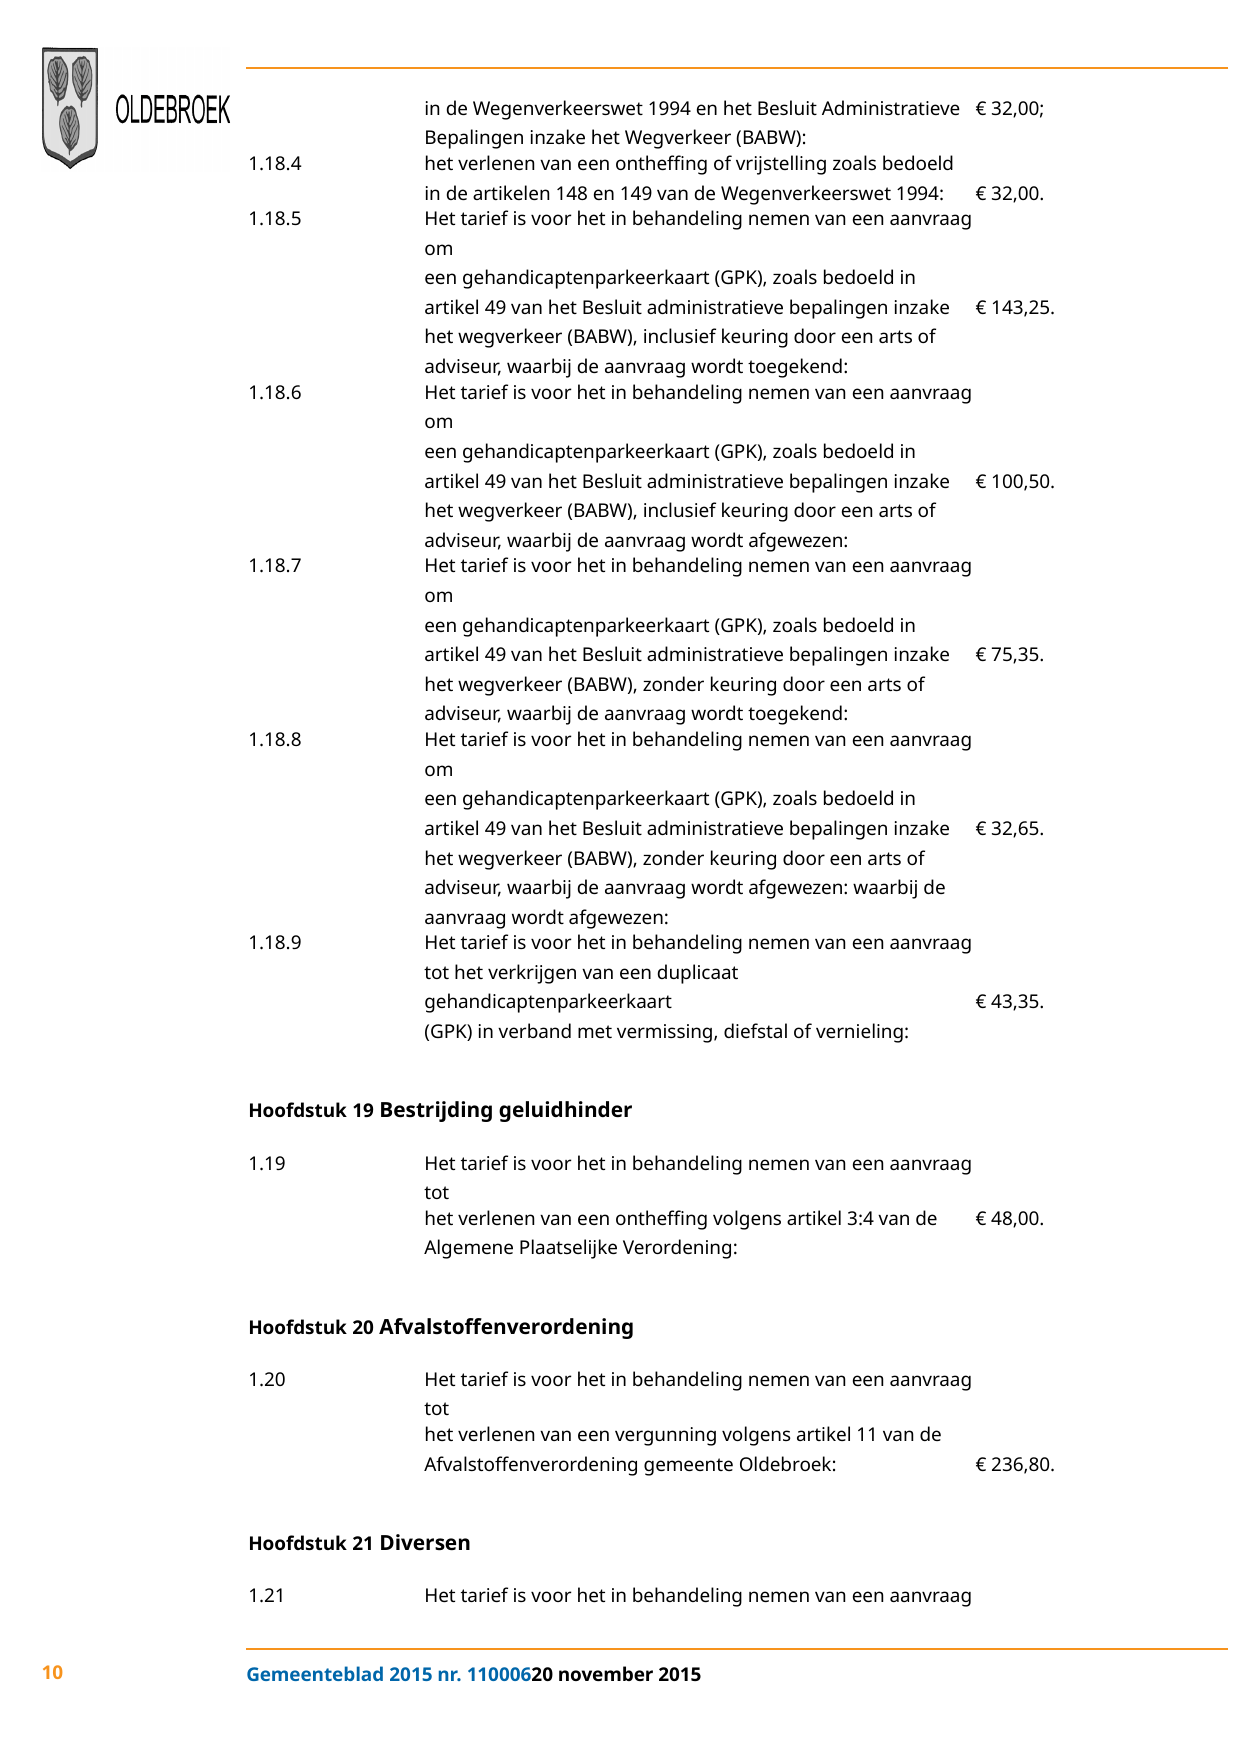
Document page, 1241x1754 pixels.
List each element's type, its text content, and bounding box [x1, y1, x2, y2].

table_cell het verlenen van een vergunning volgens artikel 11 van de Afvalstoffenverordening gemeente Oldebroek: [424, 1421, 975, 1477]
table_header 1.20 [248, 1366, 424, 1421]
table_cell 1.18.9 [248, 930, 424, 1044]
table_cell 1.18.7 [248, 553, 424, 726]
table_cell Het tarief is voor het in behandeling nemen van een aanvraag om een gehandicaptenparkeerkaart (GPK), zoals bedoeld in artikel 49 van het Besluit administratieve bepalingen inzake het wegverkeer (BABW), inclusief keuring door een arts of adviseur, waarbij de aanvraag wordt toegekend: [424, 205, 975, 379]
text Hoofdstuk 19 Bestrijding geluidhinder [248, 1096, 1152, 1124]
table_cell 1.18.8 [248, 726, 424, 929]
table_cell 1.18.4 [248, 150, 424, 205]
text Hoofdstuk 20 Afvalstoffenverordening [248, 1312, 1152, 1340]
table_cell Het tarief is voor het in behandeling nemen van een aanvraag om een gehandicaptenparkeerkaart (GPK), zoals bedoeld in artikel 49 van het Besluit administratieve bepalingen inzake het wegverkeer (BABW), zonder keuring door een arts of adviseur, waarbij de aanvraag wordt toegekend: [424, 553, 975, 726]
table_cell in de Wegenverkeerswet 1994 en het Besluit Administratieve Bepalingen inzake het Wegverkeer (BABW): [424, 95, 975, 150]
table_cell Het tarief is voor het in behandeling nemen van een aanvraag tot het verkrijgen van een duplicaat gehandicaptenparkeerkaart (GPK) in verband met vermissing, diefstal of vernieling: [424, 930, 975, 1044]
table_cell € 236,80. [975, 1421, 1152, 1477]
table_cell € 75,35. [975, 553, 1152, 726]
table_cell € 100,50. [975, 379, 1152, 553]
table_cell 1.18.6 [248, 379, 424, 553]
table_cell Het tarief is voor het in behandeling nemen van een aanvraag om een gehandicaptenparkeerkaart (GPK), zoals bedoeld in artikel 49 van het Besluit administratieve bepalingen inzake het wegverkeer (BABW), inclusief keuring door een arts of adviseur, waarbij de aanvraag wordt afgewezen: [424, 379, 975, 553]
table_cell 1.18.5 [248, 205, 424, 379]
table_cell € 43,35. [975, 930, 1152, 1044]
picture [41, 47, 231, 172]
table_cell [248, 1421, 424, 1477]
text Hoofdstuk 21 Diversen [248, 1528, 1152, 1556]
table_cell [248, 95, 424, 150]
table_cell € 32,65. [975, 726, 1152, 929]
table_cell het verlenen van een ontheffing of vrijstelling zoals bedoeld in de artikelen 148 en 149 van de Wegenverkeerswet 1994: [424, 150, 975, 205]
table_cell Het tarief is voor het in behandeling nemen van een aanvraag om een gehandicaptenparkeerkaart (GPK), zoals bedoeld in artikel 49 van het Besluit administratieve bepalingen inzake het wegverkeer (BABW), zonder keuring door een arts of adviseur, waarbij de aanvraag wordt afgewezen: waarbij de aanvraag wordt afgewezen: [424, 726, 975, 929]
table_header 1.21 [248, 1582, 424, 1608]
table_header Het tarief is voor het in behandeling nemen van een aanvraag [424, 1582, 975, 1608]
table_cell [248, 1205, 424, 1260]
table_cell € 32,00; [975, 95, 1152, 150]
table_cell € 32,00. [975, 150, 1152, 205]
table_header [975, 1582, 1152, 1608]
table_cell € 143,25. [975, 205, 1152, 379]
table_header 1.19 [248, 1150, 424, 1205]
table_cell € 48,00. [975, 1205, 1152, 1260]
table_header [975, 1366, 1152, 1421]
table_header Het tarief is voor het in behandeling nemen van een aanvraag tot [424, 1366, 975, 1421]
table_header Het tarief is voor het in behandeling nemen van een aanvraag tot [424, 1150, 975, 1205]
table_cell het verlenen van een ontheffing volgens artikel 3:4 van de Algemene Plaatselijke Verordening: [424, 1205, 975, 1260]
table_header [975, 1150, 1152, 1205]
